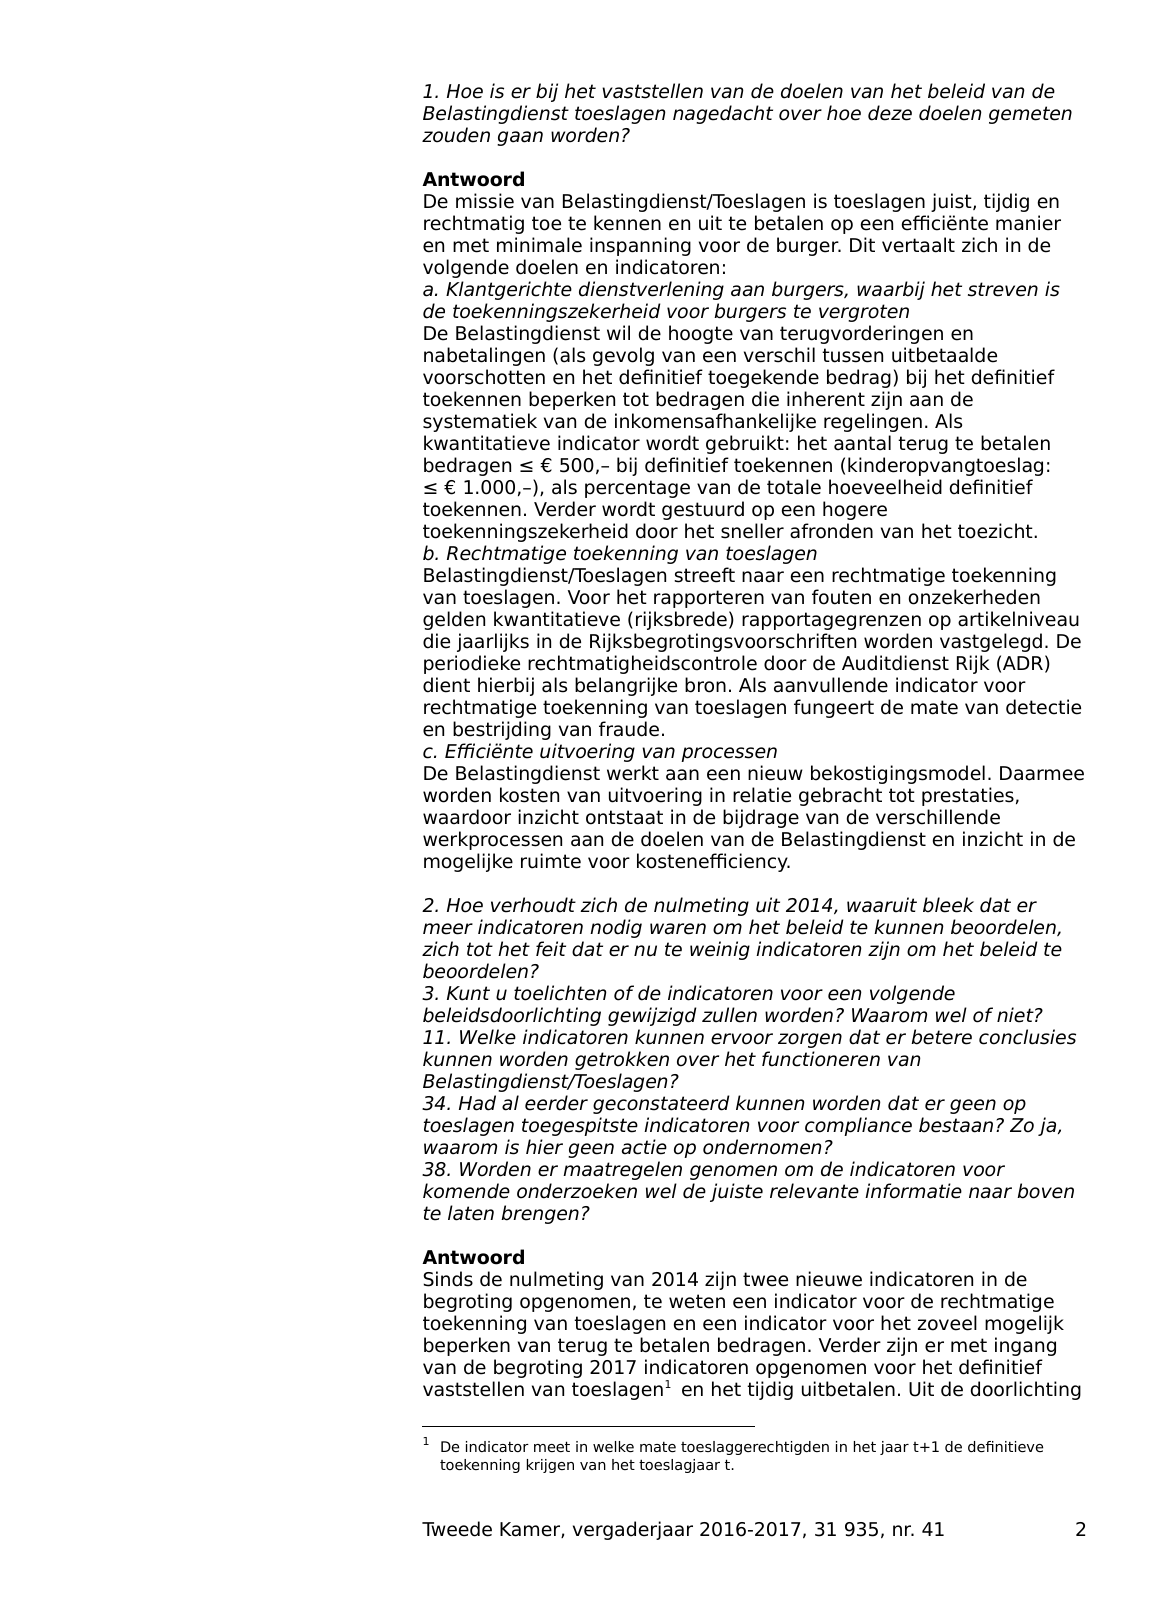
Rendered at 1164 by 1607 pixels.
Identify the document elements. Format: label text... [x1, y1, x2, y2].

text 34. Had al eerder geconstateerd kunnen worden dat er geen op toeslagen toegespitste indicatoren voor compliance bestaan? Zo ja, waarom is hier geen actie op ondernomen? [422, 1093, 1087, 1159]
text Antwoord [422, 1247, 1087, 1269]
text 2. Hoe verhoudt zich de nulmeting uit 2014, waaruit bleek dat er meer indicatoren nodig waren om het beleid te kunnen beoordelen, zich tot het feit dat er nu te weinig indicatoren zijn om het beleid te beoordelen? [422, 895, 1087, 983]
text De Belastingdienst wil de hoogte van terugvorderingen en nabetalingen (als gevolg van een verschil tussen uitbetaalde voorschotten en het definitief toegekende bedrag) bij het definitief toekennen beperken tot bedragen die inherent zijn aan de systematiek van de inkomensafhankelijke regelingen. Als kwantitatieve indicator wordt gebruikt: het aantal terug te betalen bedragen ≤ € 500,– bij definitief toekennen (kinderopvangtoeslag: ≤ € 1.000,–), als percentage van de totale hoeveelheid definitief toekennen. Verder wordt gestuurd op een hogere toekenningszekerheid door het sneller afronden van het toezicht. [422, 323, 1087, 543]
text De missie van Belastingdienst/Toeslagen is toeslagen juist, tijdig en rechtmatig toe te kennen en uit te betalen op een efficiënte manier en met minimale inspanning voor de burger. Dit vertaalt zich in de volgende doelen en indicatoren: [422, 191, 1087, 279]
text a. Klantgerichte dienstverlening aan burgers, waarbij het streven is de toekenningszekerheid voor burgers te vergroten [422, 279, 1087, 323]
text De indicator meet in welke mate toeslaggerechtigden in het jaar t+1 de definitieve toekenning krijgen van het toeslagjaar t. [422, 1435, 1087, 1474]
text 1. Hoe is er bij het vaststellen van de doelen van het beleid van de Belastingdienst toeslagen nagedacht over hoe deze doelen gemeten zouden gaan worden? [422, 81, 1087, 147]
text De Belastingdienst werkt aan een nieuw bekostigingsmodel. Daarmee worden kosten van uitvoering in relatie gebracht tot prestaties, waardoor inzicht ontstaat in de bijdrage van de verschillende werkprocessen aan de doelen van de Belastingdienst en inzicht in de mogelijke ruimte voor kostenefficiency. [422, 763, 1087, 873]
text c. Efficiënte uitvoering van processen [422, 741, 1087, 763]
text Antwoord [422, 169, 1087, 191]
text 3. Kunt u toelichten of de indicatoren voor een volgende beleidsdoorlichting gewijzigd zullen worden? Waarom wel of niet? [422, 983, 1087, 1027]
text 11. Welke indicatoren kunnen ervoor zorgen dat er betere conclusies kunnen worden getrokken over het functioneren van Belastingdienst/Toeslagen? [422, 1027, 1087, 1093]
text b. Rechtmatige toekenning van toeslagen [422, 543, 1087, 565]
text Sinds de nulmeting van 2014 zijn twee nieuwe indicatoren in de begroting opgenomen, te weten een indicator voor de rechtmatige toekenning van toeslagen en een indicator voor het zoveel mogelijk beperken van terug te betalen bedragen. Verder zijn er met ingang van de begroting 2017 indicatoren opgenomen voor het definitief vaststellen van toeslagen en het tijdig uitbetalen. Uit de doorlichting [422, 1269, 1087, 1401]
text Belastingdienst/Toeslagen streeft naar een rechtmatige toekenning van toeslagen. Voor het rapporteren van fouten en onzekerheden gelden kwantitatieve (rijksbrede) rapportagegrenzen op artikelniveau die jaarlijks in de Rijksbegrotingsvoorschriften worden vastgelegd. De periodieke rechtmatigheidscontrole door de Auditdienst Rijk (ADR) dient hierbij als belangrijke bron. Als aanvullende indicator voor rechtmatige toekenning van toeslagen fungeert de mate van detectie en bestrijding van fraude. [422, 565, 1087, 741]
text 38. Worden er maatregelen genomen om de indicatoren voor komende onderzoeken wel de juiste relevante informatie naar boven te laten brengen? [422, 1159, 1087, 1224]
